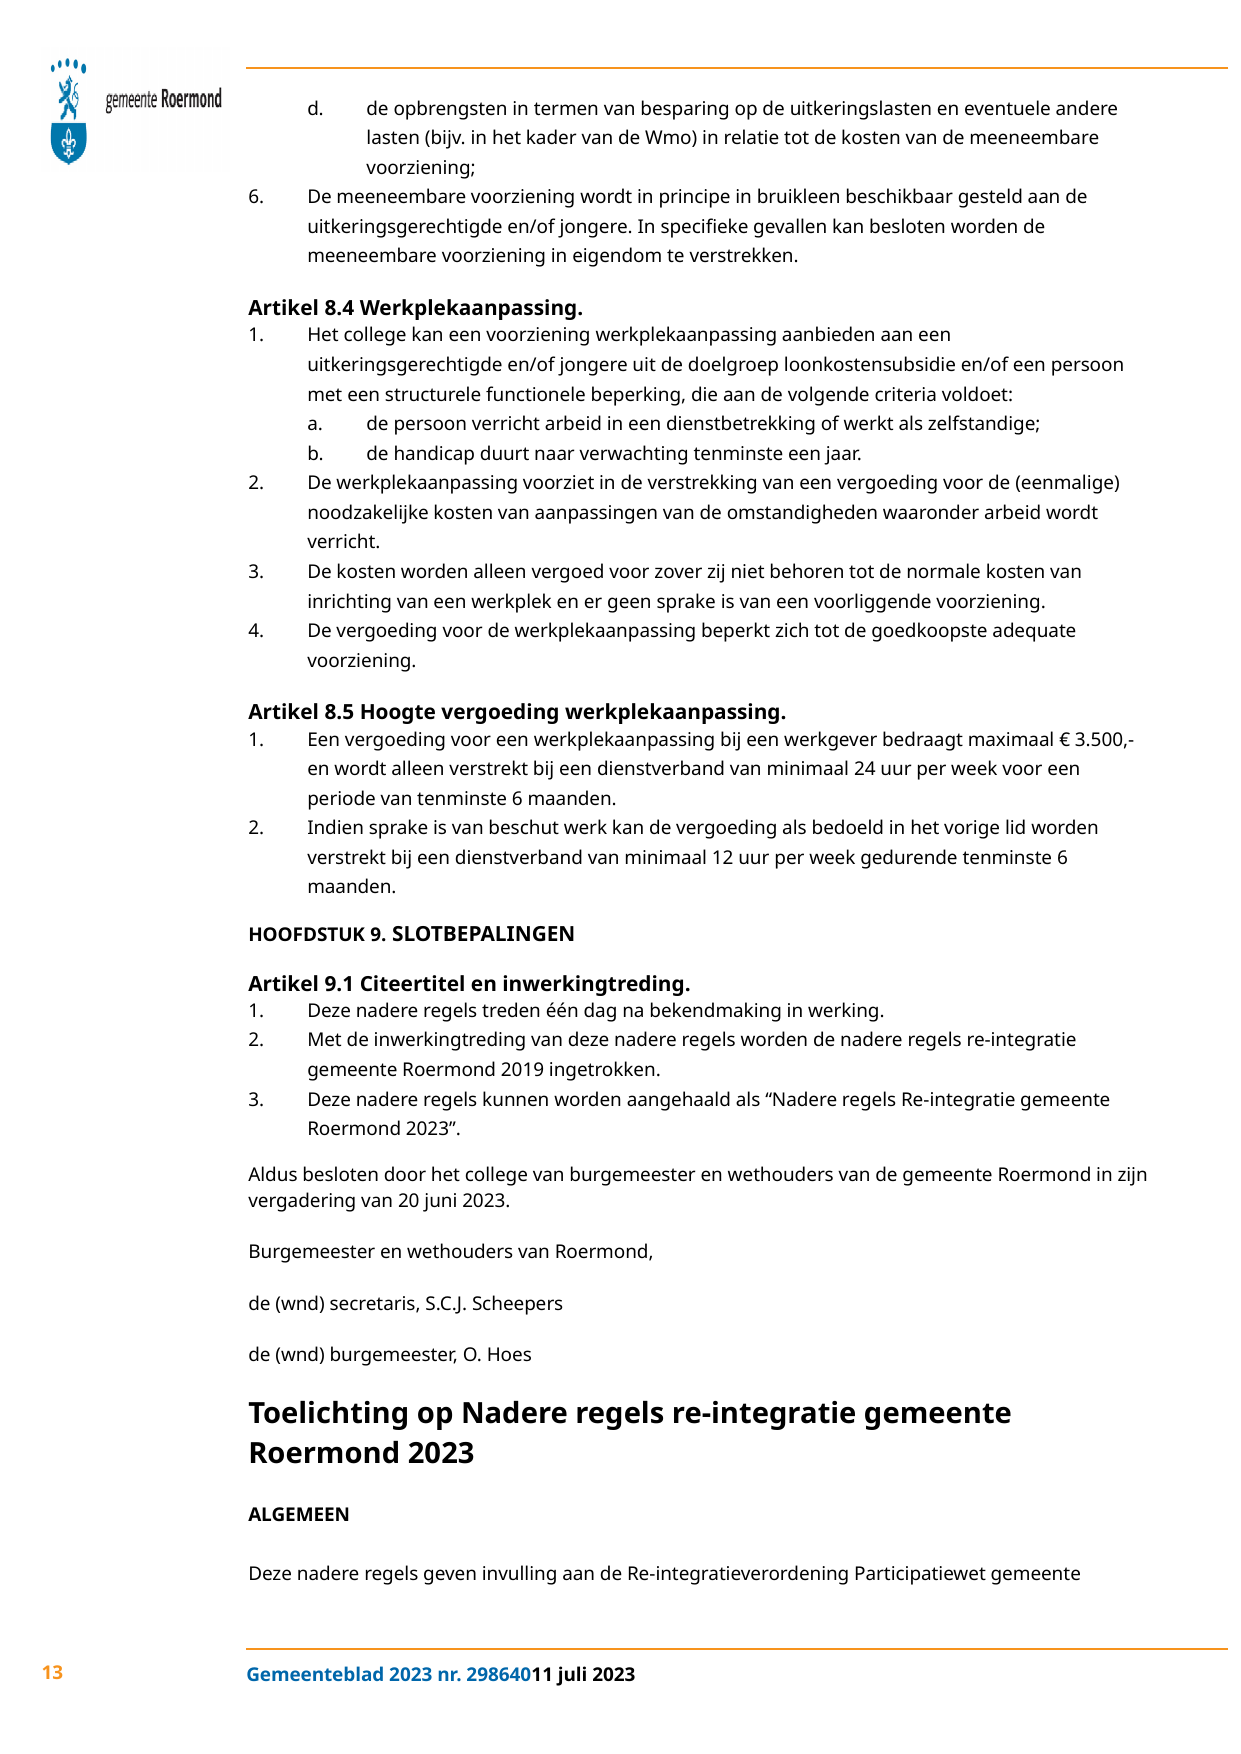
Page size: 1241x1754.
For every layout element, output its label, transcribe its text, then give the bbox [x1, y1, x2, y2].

text Artikel 8.5 Hoogte vergoeding werkplekaanpassing. [248, 697, 1152, 726]
list De vergoeding voor de werkplekaanpassing beperkt zich tot de goedkoopste adequate voorziening. [248, 617, 1152, 673]
text de (wnd) secretaris, S.C.J. Scheepers [248, 1290, 1152, 1315]
text de (wnd) burgemeester, O. Hoes [248, 1341, 1152, 1367]
list de handicap duurt naar verwachting tenminste een jaar. [307, 440, 1152, 466]
list de opbrengsten in termen van besparing op de uitkeringslasten en eventuele andere lasten (bijv. in het kader van de Wmo) in relatie tot de kosten van de meeneembare voorziening; [307, 95, 1152, 180]
list Een vergoeding voor een werkplekaanpassing bij een werkgever bedraagt maximaal € 3.500,- en wordt alleen verstrekt bij een dienstverband van minimaal 24 uur per week voor een periode van tenminste 6 maanden. [248, 726, 1152, 811]
text Aldus besloten door het college van burgemeester en wethouders van de gemeente Roermond in zijn vergadering van 20 juni 2023. [248, 1161, 1152, 1212]
text Burgemeester en wethouders van Roermond, [248, 1238, 1152, 1264]
text Artikel 8.4 Werkplekaanpassing. [248, 293, 1152, 322]
picture [41, 47, 231, 172]
list De meeneembare voorziening wordt in principe in bruikleen beschikbaar gesteld aan de uitkeringsgerechtigde en/of jongere. In specifieke gevallen kan besloten worden de meeneembare voorziening in eigendom te verstrekken. [248, 183, 1152, 268]
text HOOFDSTUK 9. SLOTBEPALINGEN [248, 919, 1152, 948]
list De kosten worden alleen vergoed voor zover zij niet behoren tot de normale kosten van inrichting van een werkplek en er geen sprake is van een voorliggende voorziening. [248, 558, 1152, 613]
list Deze nadere regels kunnen worden aangehaald als “Nadere regels Re-integratie gemeente Roermond 2023”. [248, 1086, 1152, 1141]
text ALGEMEEN [248, 1501, 1152, 1527]
list Deze nadere regels treden één dag na bekendmaking in werking. [248, 997, 1152, 1023]
list De werkplekaanpassing voorziet in de verstrekking van een vergoeding voor de (eenmalige) noodzakelijke kosten van aanpassingen van de omstandigheden waaronder arbeid wordt verricht. [248, 469, 1152, 554]
text Deze nadere regels geven invulling aan de Re-integratieverordening Participatiewet gemeente [248, 1560, 1152, 1586]
list Met de inwerkingtreding van deze nadere regels worden de nadere regels re-integratie gemeente Roermond 2019 ingetrokken. [248, 1027, 1152, 1082]
list Indien sprake is van beschut werk kan de vergoeding als bedoeld in het vorige lid worden verstrekt bij een dienstverband van minimaal 12 uur per week gedurende tenminste 6 maanden. [248, 814, 1152, 899]
list Het college kan een voorziening werkplekaanpassing aanbieden aan een uitkeringsgerechtigde en/of jongere uit de doelgroep loonkostensubsidie en/of een persoon met een structurele functionele beperking, die aan de volgende criteria voldoet: [248, 322, 1152, 406]
text Toelichting op Nadere regels re-integratie gemeente Roermond 2023 [248, 1393, 1152, 1472]
text Artikel 9.1 Citeertitel en inwerkingtreding. [248, 969, 1152, 997]
list de persoon verricht arbeid in een dienstbetrekking of werkt als zelfstandige; [307, 410, 1152, 436]
